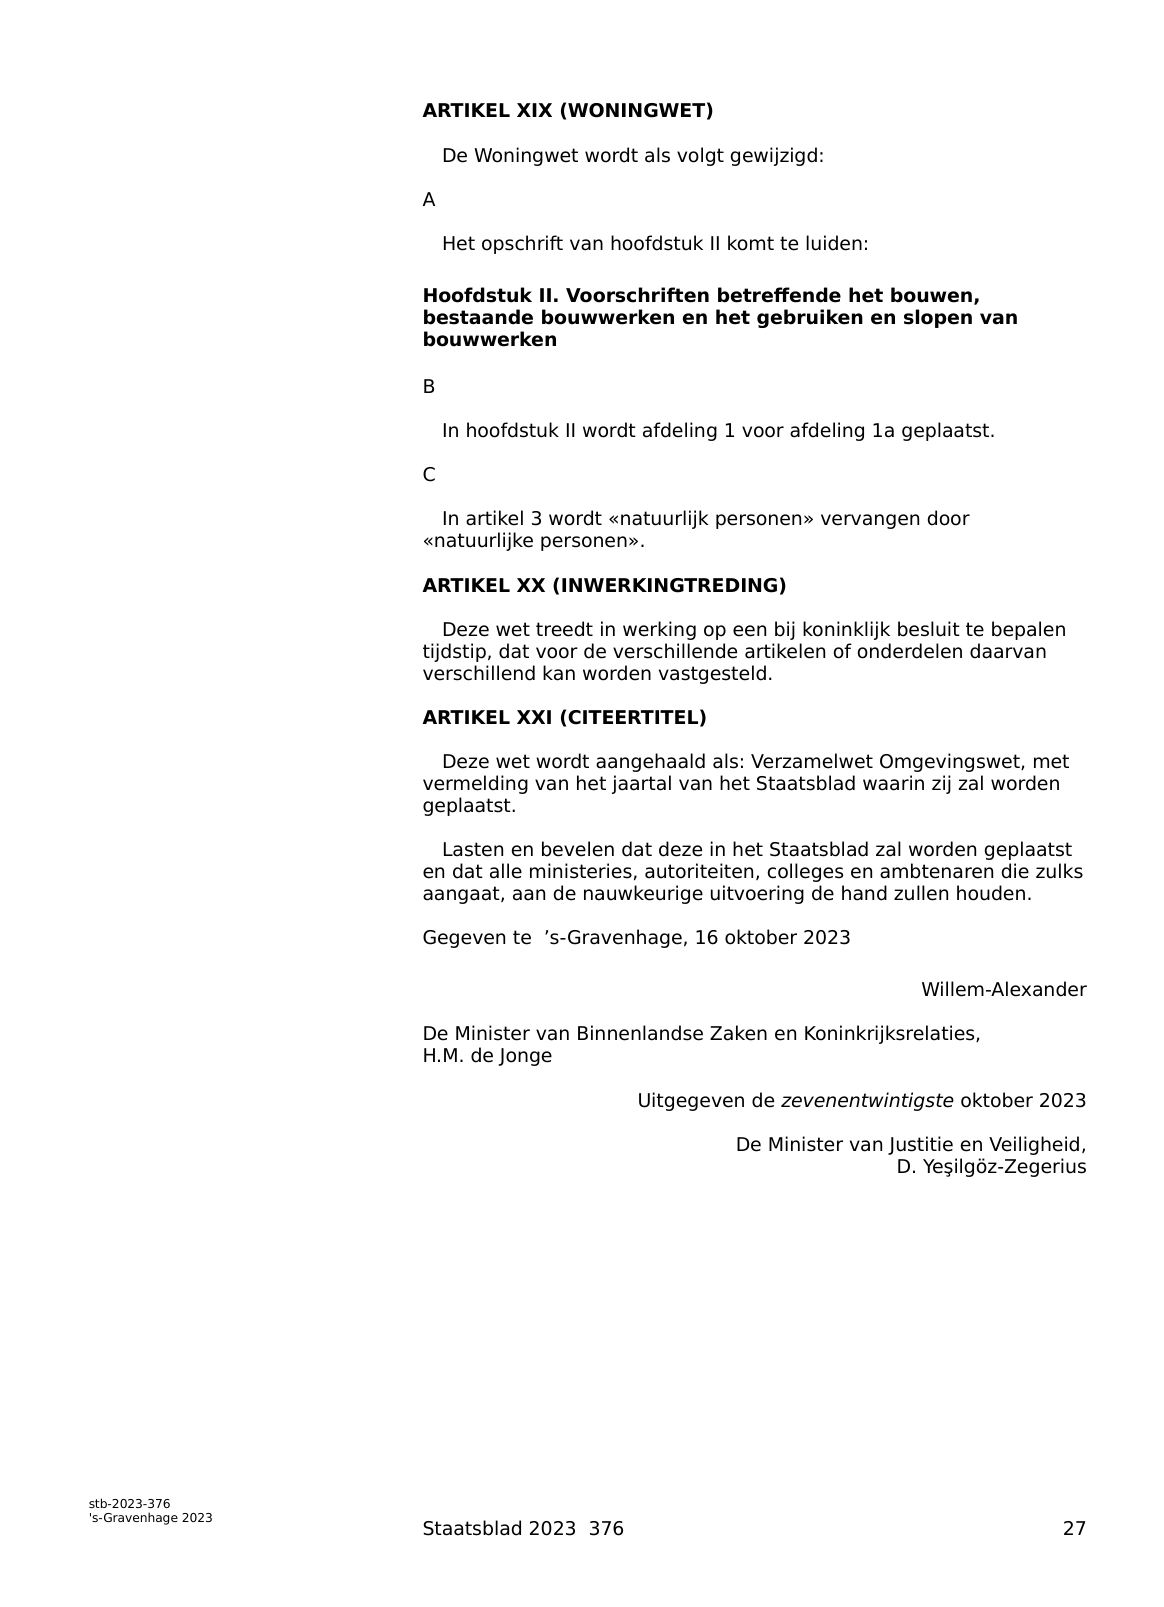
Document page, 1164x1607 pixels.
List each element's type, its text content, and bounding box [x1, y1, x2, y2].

subtitle ARTIKEL XXI (CITEERTITEL) [422, 707, 1087, 729]
text De Minister van Binnenlandse Zaken en Koninkrijksrelaties, H.M. de Jonge [422, 1023, 1087, 1067]
text 's-Gravenhage 2023 [88, 1511, 323, 1525]
text Het opschrift van hoofdstuk II komt te luiden: [422, 233, 1087, 255]
text In hoofdstuk II wordt afdeling 1 voor afdeling 1a geplaatst. [422, 420, 1087, 442]
text Deze wet wordt aangehaald als: Verzamelwet Omgevingswet, met vermelding van het jaartal van het Staatsblad waarin zij zal worden geplaatst. [422, 751, 1087, 817]
subtitle Hoofdstuk II. Voorschriften betreffende het bouwen, bestaande bouwwerken en het gebruiken en slopen van bouwwerken [422, 285, 1087, 351]
subtitle ARTIKEL XX (INWERKINGTREDING) [422, 574, 1087, 596]
text stb-2023-376 [88, 1497, 323, 1511]
text C [422, 464, 1087, 486]
text Willem-Alexander [422, 979, 1087, 1001]
text De Woningwet wordt als volgt gewijzigd: [422, 144, 1087, 167]
text Deze wet treedt in werking op een bij koninklijk besluit te bepalen tijdstip, dat voor de verschillende artikelen of onderdelen daarvan verschillend kan worden vastgesteld. [422, 619, 1087, 684]
text A [422, 189, 1087, 211]
text Gegeven te ’s-Gravenhage, 16 oktober 2023 [422, 927, 1087, 949]
text B [422, 376, 1087, 398]
text De Minister van Justitie en Veiligheid, D. Yeşilgöz-Zegerius [422, 1134, 1087, 1178]
text In artikel 3 wordt «natuurlijk personen» vervangen door «natuurlijke personen». [422, 508, 1087, 552]
text Uitgegeven de zevenentwintigste oktober 2023 [422, 1089, 1087, 1111]
subtitle ARTIKEL XIX (WONINGWET) [422, 100, 1087, 122]
text Lasten en bevelen dat deze in het Staatsblad zal worden geplaatst en dat alle ministeries, autoriteiten, colleges en ambtenaren die zulks aangaat, aan de nauwkeurige uitvoering de hand zullen houden. [422, 839, 1087, 905]
